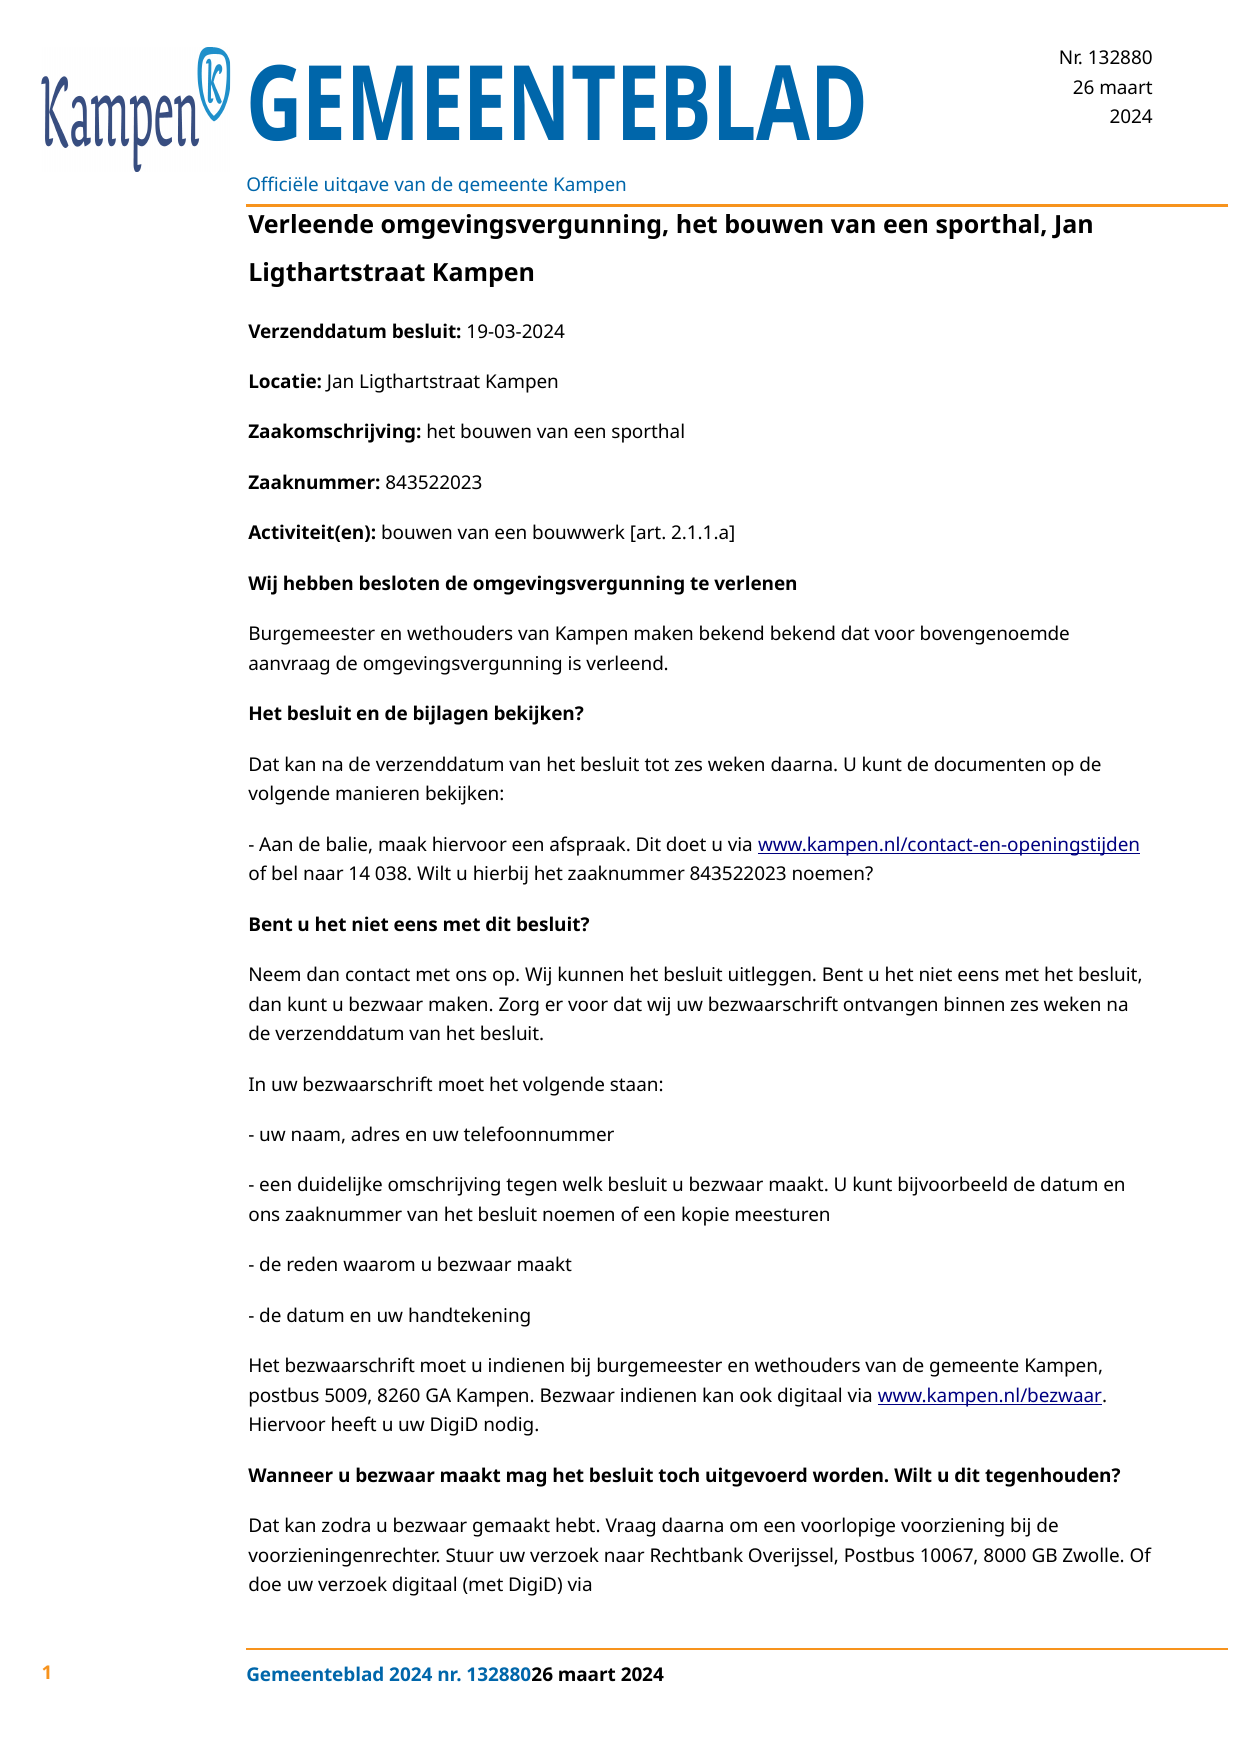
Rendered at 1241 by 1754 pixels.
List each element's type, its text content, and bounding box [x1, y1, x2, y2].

text Activiteit(en): bouwen van een bouwwerk [art. 2.1.1.a] [248, 519, 1152, 545]
text Het besluit en de bijlagen bekijken? [248, 700, 1152, 726]
text In uw bezwaarschrift moet het volgende staan: [248, 1071, 1152, 1097]
text - een duidelijke omschrijving tegen welk besluit u bezwaar maakt. U kunt bijvoorbeeld de datum en ons zaaknummer van het besluit noemen of een kopie meesturen [248, 1172, 1152, 1227]
text - uw naam, adres en uw telefoonnummer [248, 1121, 1152, 1147]
picture [41, 47, 231, 172]
text Locatie: Jan Ligthartstraat Kampen [248, 368, 1152, 394]
text Zaakomschrijving: het bouwen van een sporthal [248, 419, 1152, 444]
text Verzenddatum besluit: 19-03-2024 [248, 318, 1152, 344]
text Wij hebben besloten de omgevingsvergunning te verlenen [248, 570, 1152, 596]
text Verleende omgevingsvergunning, het bouwen van een sporthal, Jan Ligthartstraat Kampen [248, 207, 1152, 288]
text Dat kan na de verzenddatum van het besluit tot zes weken daarna. U kunt de documenten op de volgende manieren bekijken: [248, 751, 1152, 806]
text Het bezwaarschrift moet u indienen bij burgemeester en wethouders van de gemeente Kampen, postbus 5009, 8260 GA Kampen. Bezwaar indienen kan ook digitaal via www.kampen.nl/bezwaar. Hiervoor heeft u uw DigiD nodig. [248, 1352, 1152, 1437]
text Zaaknummer: 843522023 [248, 469, 1152, 495]
text - de reden waarom u bezwaar maakt [248, 1252, 1152, 1277]
text Neem dan contact met ons op. Wij kunnen het besluit uitleggen. Bent u het niet eens met het besluit, dan kunt u bezwaar maken. Zorg er voor dat wij uw bezwaarschrift ontvangen binnen zes weken na de verzenddatum van het besluit. [248, 961, 1152, 1046]
text Dat kan zodra u bezwaar gemaakt hebt. Vraag daarna om een voorlopige voorziening bij de voorzieningenrechter. Stuur uw verzoek naar Rechtbank Overijssel, Postbus 10067, 8000 GB Zwolle. Of doe uw verzoek digitaal (met DigiD) via [248, 1512, 1152, 1597]
text - Aan de balie, maak hiervoor een afspraak. Dit doet u via www.kampen.nl/contact-en-openingstijden of bel naar 14 038. Wilt u hierbij het zaaknummer 843522023 noemen? [248, 831, 1152, 886]
text Wanneer u bezwaar maakt mag het besluit toch uitgevoerd worden. Wilt u dit tegenhouden? [248, 1462, 1152, 1488]
text - de datum en uw handtekening [248, 1302, 1152, 1328]
text Burgemeester en wethouders van Kampen maken bekend bekend dat voor bovengenoemde aanvraag de omgevingsvergunning is verleend. [248, 620, 1152, 676]
text Bent u het niet eens met dit besluit? [248, 911, 1152, 937]
